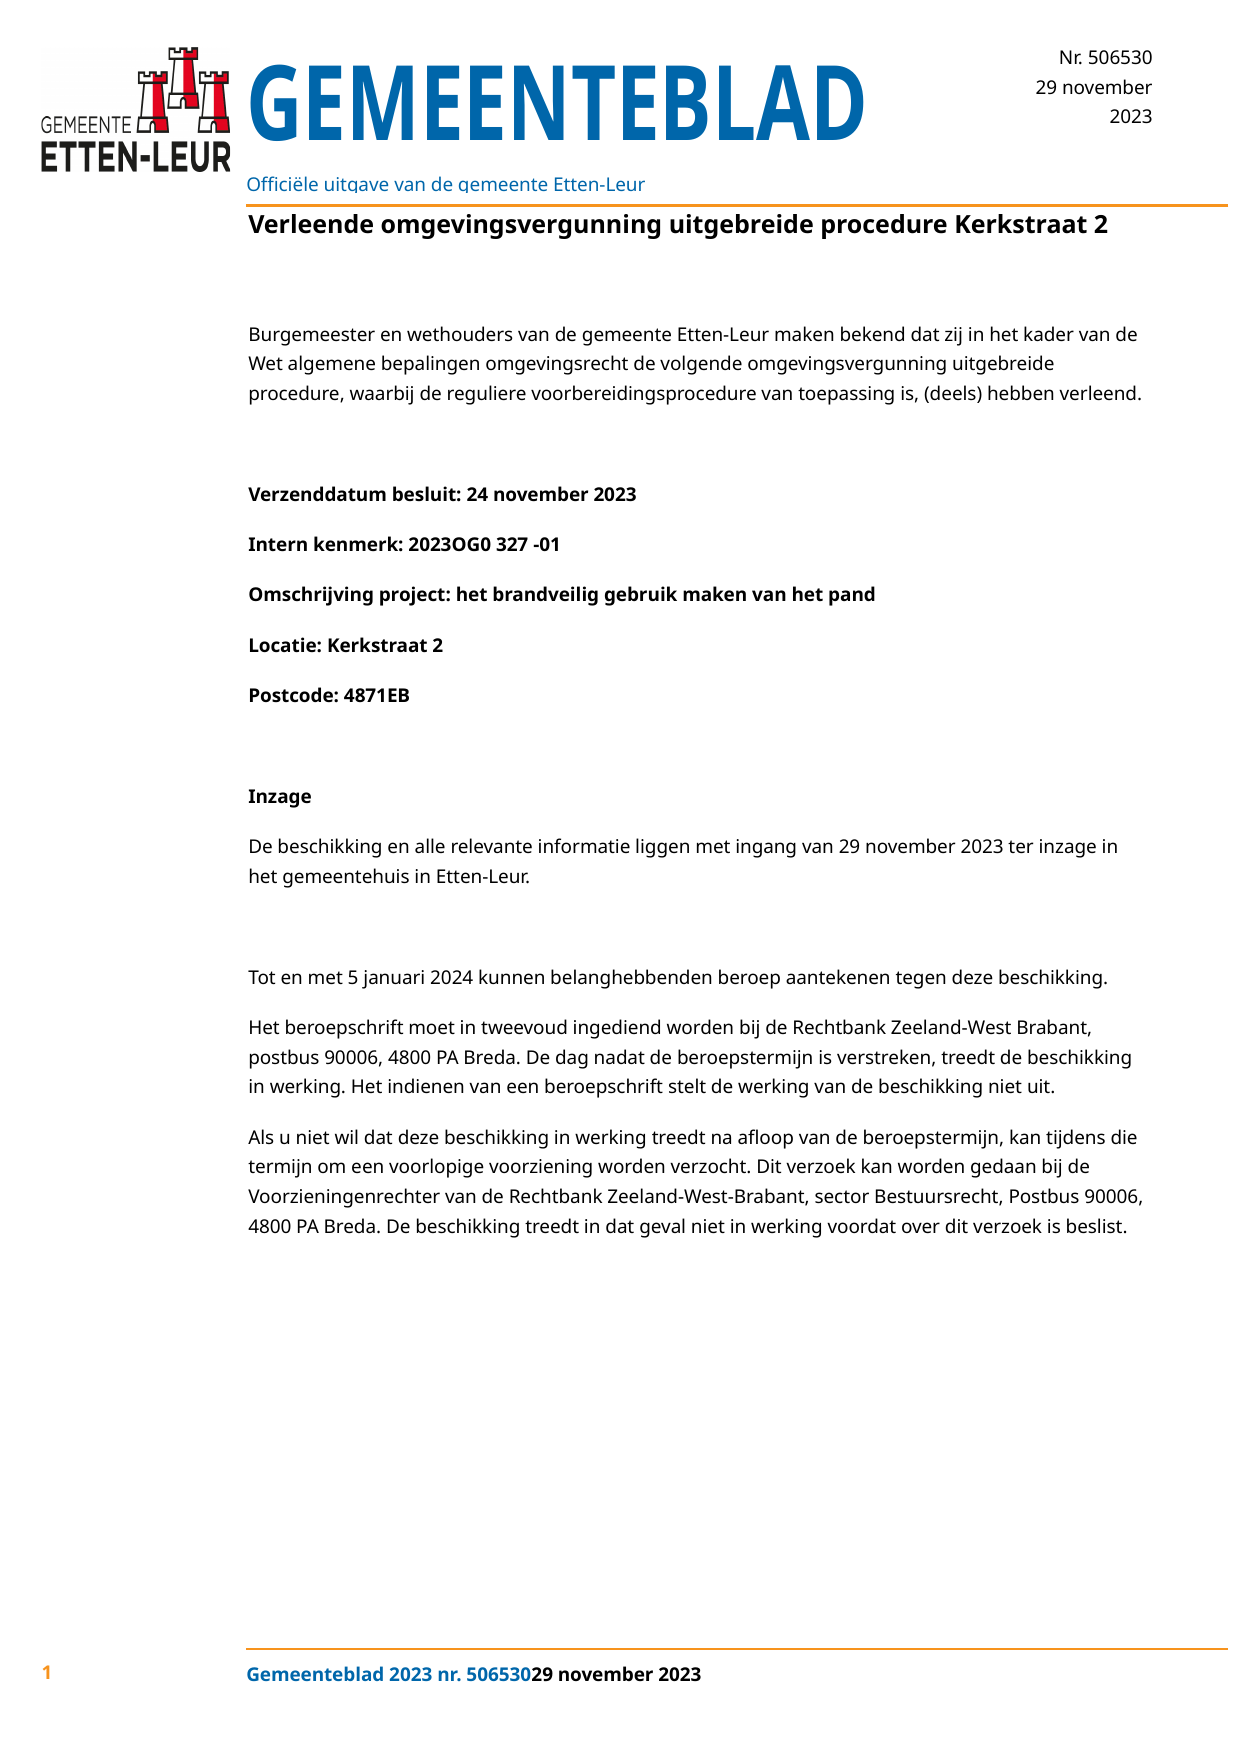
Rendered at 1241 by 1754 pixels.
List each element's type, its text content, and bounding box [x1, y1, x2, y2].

text Intern kenmerk: 2023OG0 327 -01 [248, 531, 1152, 557]
text De beschikking en alle relevante informatie liggen met ingang van 29 november 2023 ter inzage in het gemeentehuis in Etten-Leur. [248, 834, 1152, 889]
text Verzenddatum besluit: 24 november 2023 [248, 481, 1152, 506]
text Postcode: 4871EB [248, 682, 1152, 708]
text Locatie: Kerkstraat 2 [248, 632, 1152, 658]
text Omschrijving project: het brandveilig gebruik maken van het pand [248, 582, 1152, 607]
text Burgemeester en wethouders van de gemeente Etten-Leur maken bekend dat zij in het kader van de Wet algemene bepalingen omgevingsrecht de volgende omgevingsvergunning uitgebreide procedure, waarbij de reguliere voorbereidingsprocedure van toepassing is, (deels) hebben verleend. [248, 321, 1152, 406]
picture [41, 47, 231, 172]
text Tot en met 5 januari 2024 kunnen belanghebbenden beroep aantekenen tegen deze beschikking. [248, 964, 1152, 990]
text Verleende omgevingsvergunning uitgebreide procedure Kerkstraat 2 [248, 207, 1152, 241]
text Als u niet wil dat deze beschikking in werking treedt na afloop van de beroepstermijn, kan tijdens die termijn om een voorlopige voorziening worden verzocht. Dit verzoek kan worden gedaan bij de Voorzieningenrechter van de Rechtbank Zeeland-West-Brabant, sector Bestuursrecht, Postbus 90006, 4800 PA Breda. De beschikking treedt in dat geval niet in werking voordat over dit verzoek is beslist. [248, 1124, 1152, 1238]
text Inzage [248, 783, 1152, 809]
text Het beroepschrift moet in tweevoud ingediend worden bij de Rechtbank Zeeland-West Brabant, postbus 90006, 4800 PA Breda. De dag nadat de beroepstermijn is verstreken, treedt de beschikking in werking. Het indienen van een beroepschrift stelt de werking van de beschikking niet uit. [248, 1014, 1152, 1099]
